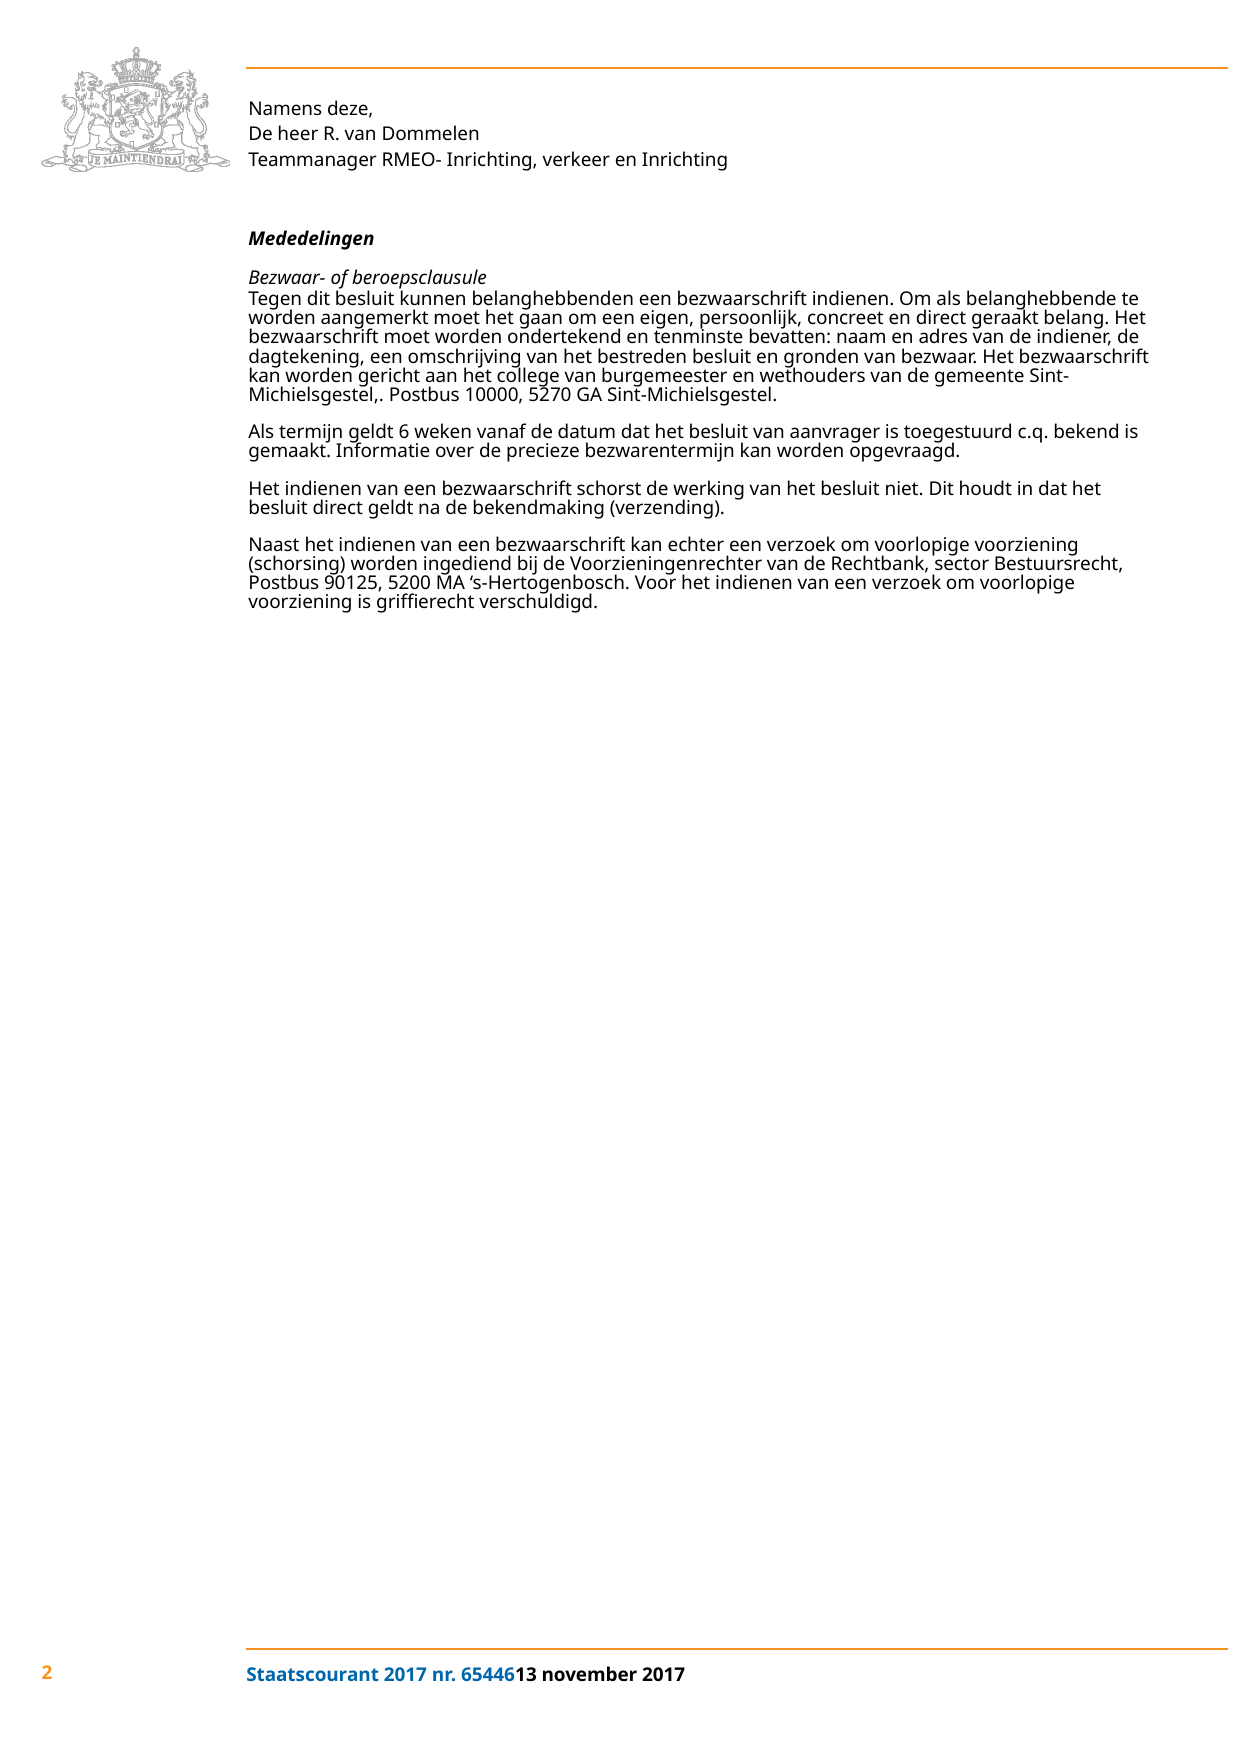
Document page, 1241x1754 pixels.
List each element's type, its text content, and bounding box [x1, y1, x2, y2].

picture [41, 47, 231, 172]
text De heer R. van Dommelen [248, 121, 1152, 146]
text Het indienen van een bezwaarschrift schorst de werking van het besluit niet. Dit houdt in dat het besluit direct geldt na de bekendmaking (verzending). [248, 479, 1152, 518]
text Tegen dit besluit kunnen belanghebbenden een bezwaarschrift indienen. Om als belanghebbende te worden aangemerkt moet het gaan om een eigen, persoonlijk, concreet en direct geraakt belang. Het bezwaarschrift moet worden ondertekend en tenminste bevatten: naam en adres van de indiener, de dagtekening, een omschrijving van het bestreden besluit en gronden van bezwaar. Het bezwaarschrift kan worden gericht aan het college van burgemeester en wethouders van de gemeente Sint-Michielsgestel,. Postbus 10000, 5270 GA Sint-Michielsgestel. [248, 290, 1152, 406]
text Als termijn geldt 6 weken vanaf de datum dat het besluit van aanvrager is toegestuurd c.q. bekend is gemaakt. Informatie over de precieze bezwarentermijn kan worden opgevraagd. [248, 423, 1152, 462]
text Naast het indienen van een bezwaarschrift kan echter een verzoek om voorlopige voorziening (schorsing) worden ingediend bij de Voorzieningenrechter van de Rechtbank, sector Bestuursrecht, Postbus 90125, 5200 MA ‘s-Hertogenbosch. Voor het indienen van een verzoek om voorlopige voorziening is griffierecht verschuldigd. [248, 536, 1152, 613]
text Mededelingen [248, 225, 1152, 251]
text Namens deze, [248, 95, 1152, 121]
text Bezwaar- of beroepsclausule [248, 264, 1152, 290]
text Teammanager RMEO- Inrichting, verkeer en Inrichting [248, 146, 1152, 172]
